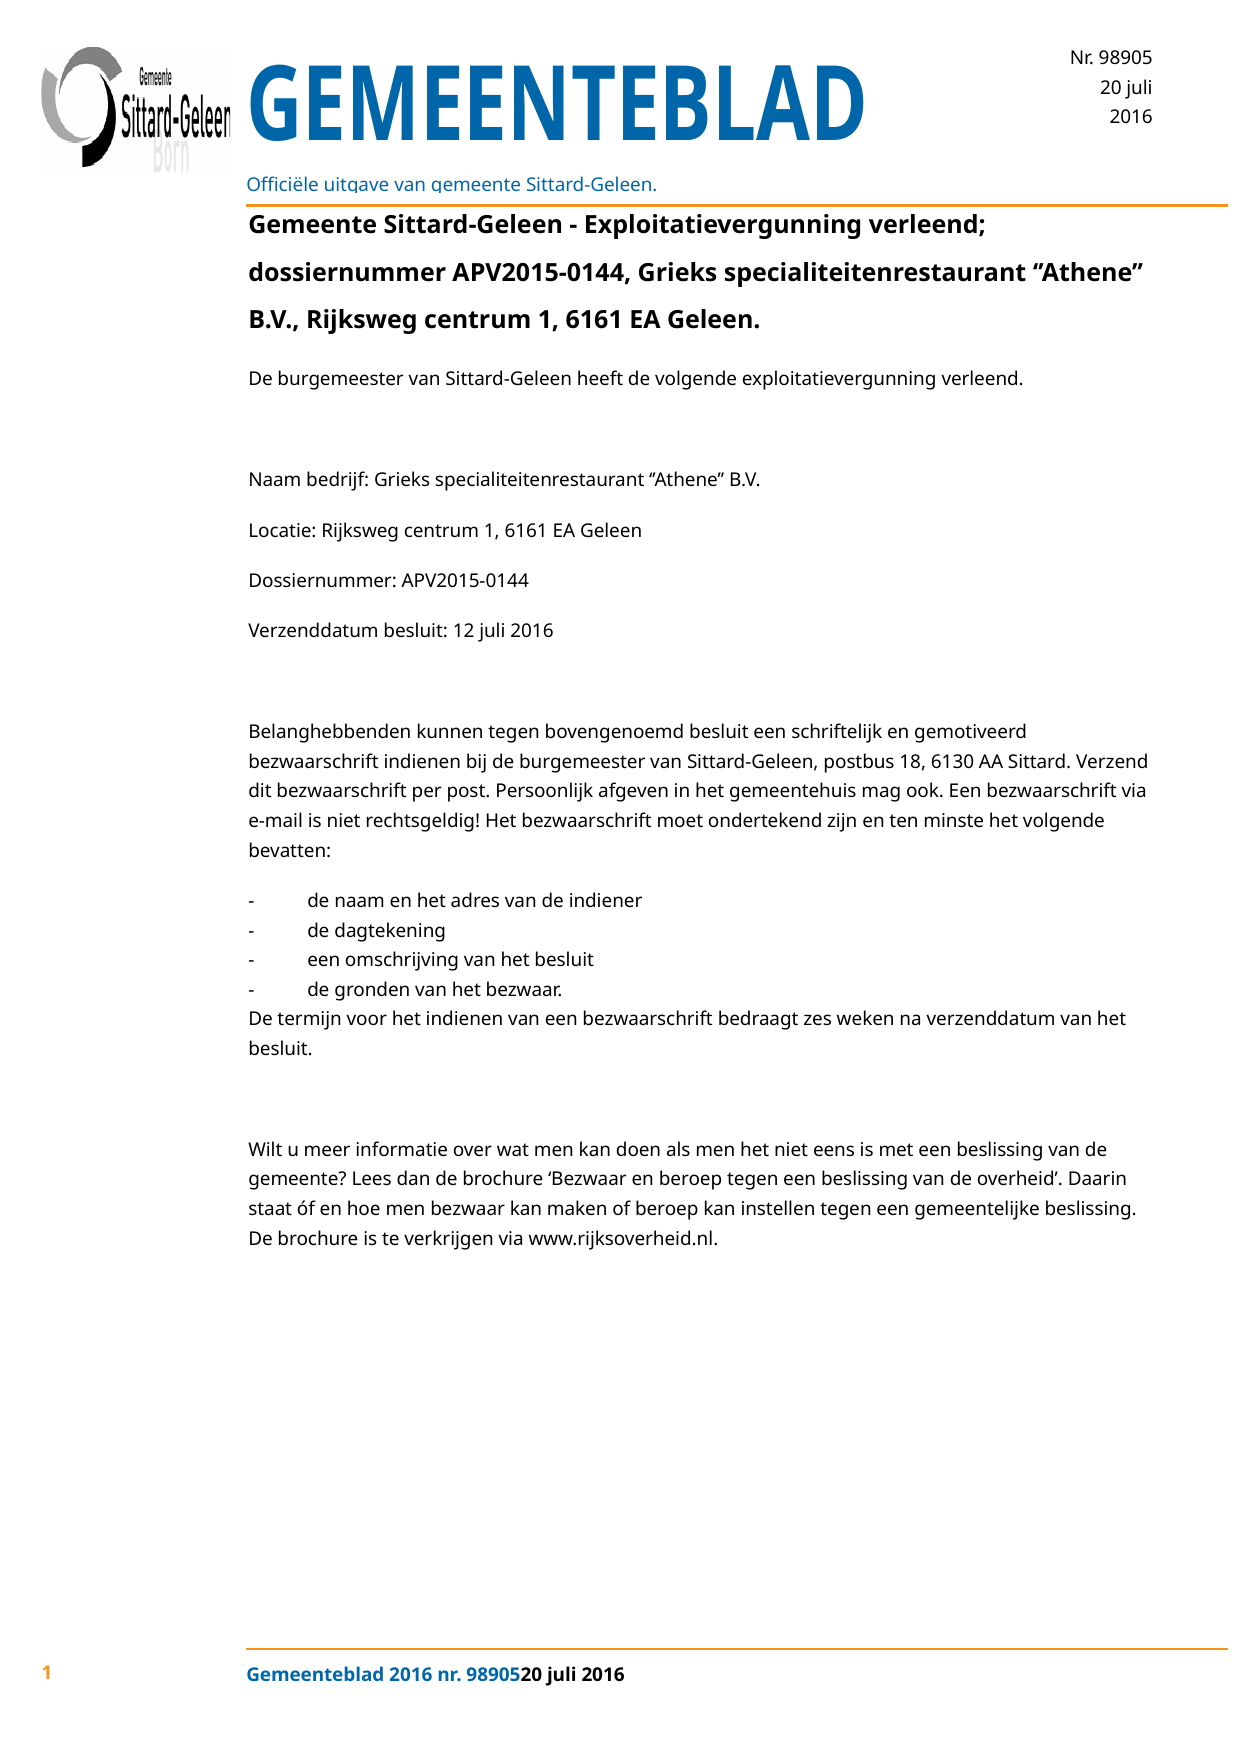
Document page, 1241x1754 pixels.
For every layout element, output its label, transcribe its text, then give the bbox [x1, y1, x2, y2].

picture [41, 47, 231, 172]
text Wilt u meer informatie over wat men kan doen als men het niet eens is met een beslissing van de gemeente? Lees dan de brochure ‘Bezwaar en beroep tegen een beslissing van de overheid’. Daarin staat óf en hoe men bezwaar kan maken of beroep kan instellen tegen een gemeentelijke beslissing. De brochure is te verkrijgen via www.rijksoverheid.nl. [248, 1136, 1152, 1250]
list de gronden van het bezwaar. [248, 976, 1152, 1002]
list een omschrijving van het besluit [248, 946, 1152, 972]
list de dagtekening [248, 917, 1152, 942]
text Locatie: Rijksweg centrum 1, 6161 EA Geleen [248, 517, 1152, 542]
text De termijn voor het indienen van een bezwaarschrift bedraagt zes weken na verzenddatum van het besluit. [248, 1006, 1152, 1061]
text Belanghebbenden kunnen tegen bovengenoemd besluit een schriftelijk en gemotiveerd bezwaarschrift indienen bij de burgemeester van Sittard-Geleen, postbus 18, 6130 AA Sittard. Verzend dit bezwaarschrift per post. Persoonlijk afgeven in het gemeentehuis mag ook. Een bezwaarschrift via e-mail is niet rechtsgeldig! Het bezwaarschrift moet ondertekend zijn en ten minste het volgende bevatten: [248, 718, 1152, 862]
text De burgemeester van Sittard-Geleen heeft de volgende exploitatievergunning verleend. [248, 366, 1152, 391]
text Dossiernummer: APV2015-0144 [248, 567, 1152, 593]
list de naam en het adres van de indiener [248, 887, 1152, 913]
text Gemeente Sittard-Geleen - Exploitatievergunning verleend; dossiernummer APV2015-0144, Grieks specialiteitenrestaurant ‘’Athene’’ B.V., Rijksweg centrum 1, 6161 EA Geleen. [248, 207, 1152, 336]
text Naam bedrijf: Grieks specialiteitenrestaurant ‘’Athene’’ B.V. [248, 466, 1152, 492]
text Verzenddatum besluit: 12 juli 2016 [248, 618, 1152, 643]
